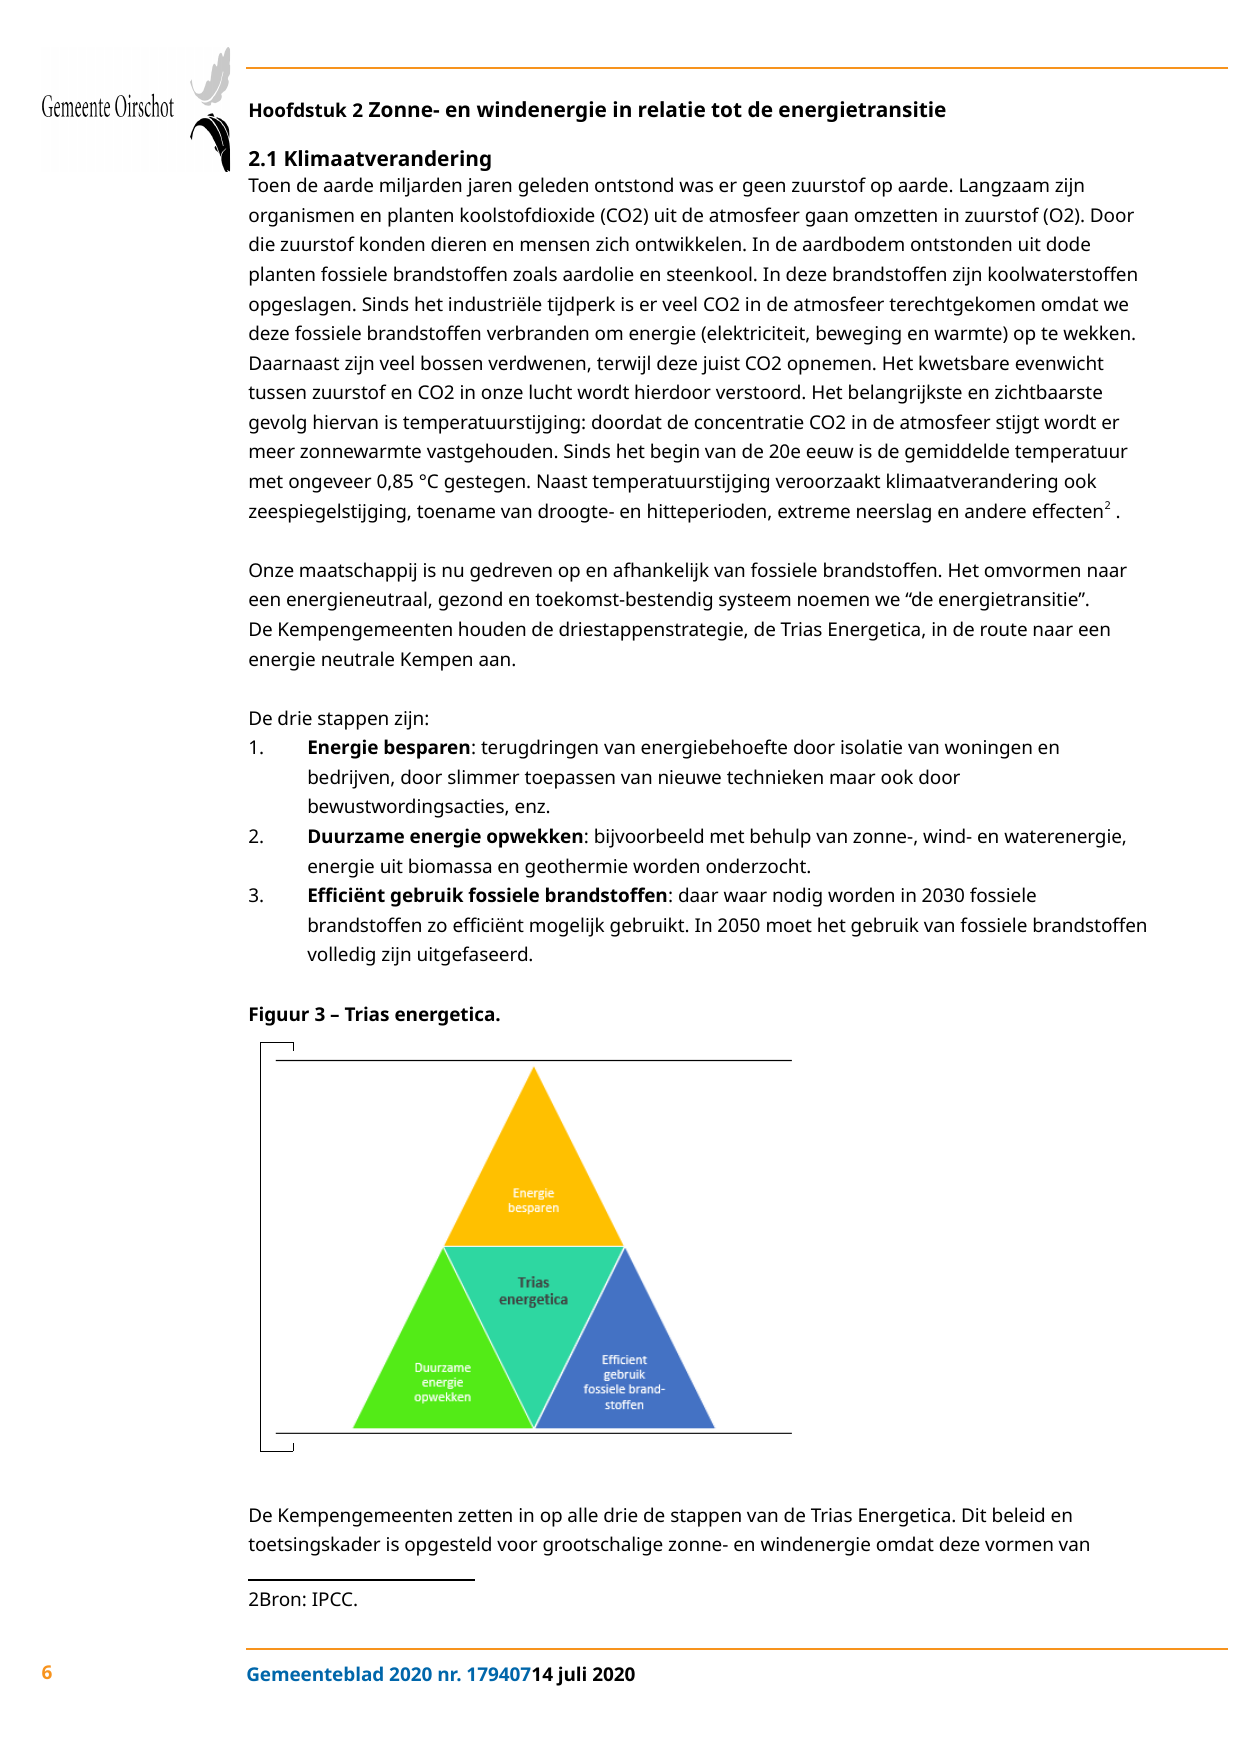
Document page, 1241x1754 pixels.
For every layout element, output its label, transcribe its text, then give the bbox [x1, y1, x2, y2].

text De Kempengemeenten houden de driestappenstrategie, de Trias Energetica, in de route naar een energie neutrale Kempen aan. [248, 616, 1152, 672]
picture [268, 1051, 801, 1443]
list Efficiënt gebruik fossiele brandstoffen: daar waar nodig worden in 2030 fossiele brandstoffen zo efficiënt mogelijk gebruikt. In 2050 moet het gebruik van fossiele brandstoffen volledig zijn uitgefaseerd. [248, 882, 1152, 967]
list Duurzame energie opwekken: bijvoorbeeld met behulp van zonne-, wind- en waterenergie, energie uit biomassa en geothermie worden onderzocht. [248, 823, 1152, 879]
text De drie stappen zijn: [248, 705, 1152, 731]
text Hoofdstuk 2 Zonne- en windenergie in relatie tot de energietransitie [248, 95, 1152, 123]
text Toen de aarde miljarden jaren geleden ontstond was er geen zuurstof op aarde. Langzaam zijn organismen en planten koolstofdioxide (CO2) uit de atmosfeer gaan omzetten in zuurstof (O2). Door die zuurstof konden dieren en mensen zich ontwikkelen. In de aardbodem ontstonden uit dode planten fossiele brandstoffen zoals aardolie en steenkool. In deze brandstoffen zijn koolwaterstoffen opgeslagen. Sinds het industriële tijdperk is er veel CO2 in de atmosfeer terechtgekomen omdat we deze fossiele brandstoffen verbranden om energie (elektriciteit, beweging en warmte) op te wekken. Daarnaast zijn veel bossen verdwenen, terwijl deze juist CO2 opnemen. Het kwetsbare evenwicht tussen zuurstof en CO2 in onze lucht wordt hierdoor verstoord. Het belangrijkste en zichtbaarste gevolg hiervan is temperatuurstijging: doordat de concentratie CO2 in de atmosfeer stijgt wordt er meer zonnewarmte vastgehouden. Sinds het begin van de 20e eeuw is de gemiddelde temperatuur met ongeveer 0,85 °C gestegen. Naast temperatuurstijging veroorzaakt klimaatverandering ook zeespiegelstijging, toename van droogte- en hitteperioden, extreme neerslag en andere effecten . [248, 172, 1152, 524]
text Bron: IPCC. [248, 1586, 1152, 1612]
text 2.1 Klimaatverandering [248, 144, 1152, 172]
text De Kempengemeenten zetten in op alle drie de stappen van de Trias Energetica. Dit beleid en toetsingskader is opgesteld voor grootschalige zonne- en windenergie omdat deze vormen van [248, 1502, 1152, 1557]
text Onze maatschappij is nu gedreven op en afhankelijk van fossiele brandstoffen. Het omvormen naar een energieneutraal, gezond en toekomst-bestendig systeem noemen we “de energietransitie”. [248, 557, 1152, 612]
text Figuur 3 – Trias energetica. [248, 1001, 1152, 1027]
picture [41, 47, 231, 172]
list Energie besparen: terugdringen van energiebehoefte door isolatie van woningen en bedrijven, door slimmer toepassen van nieuwe technieken maar ook door bewustwordingsacties, enz. [248, 734, 1152, 819]
